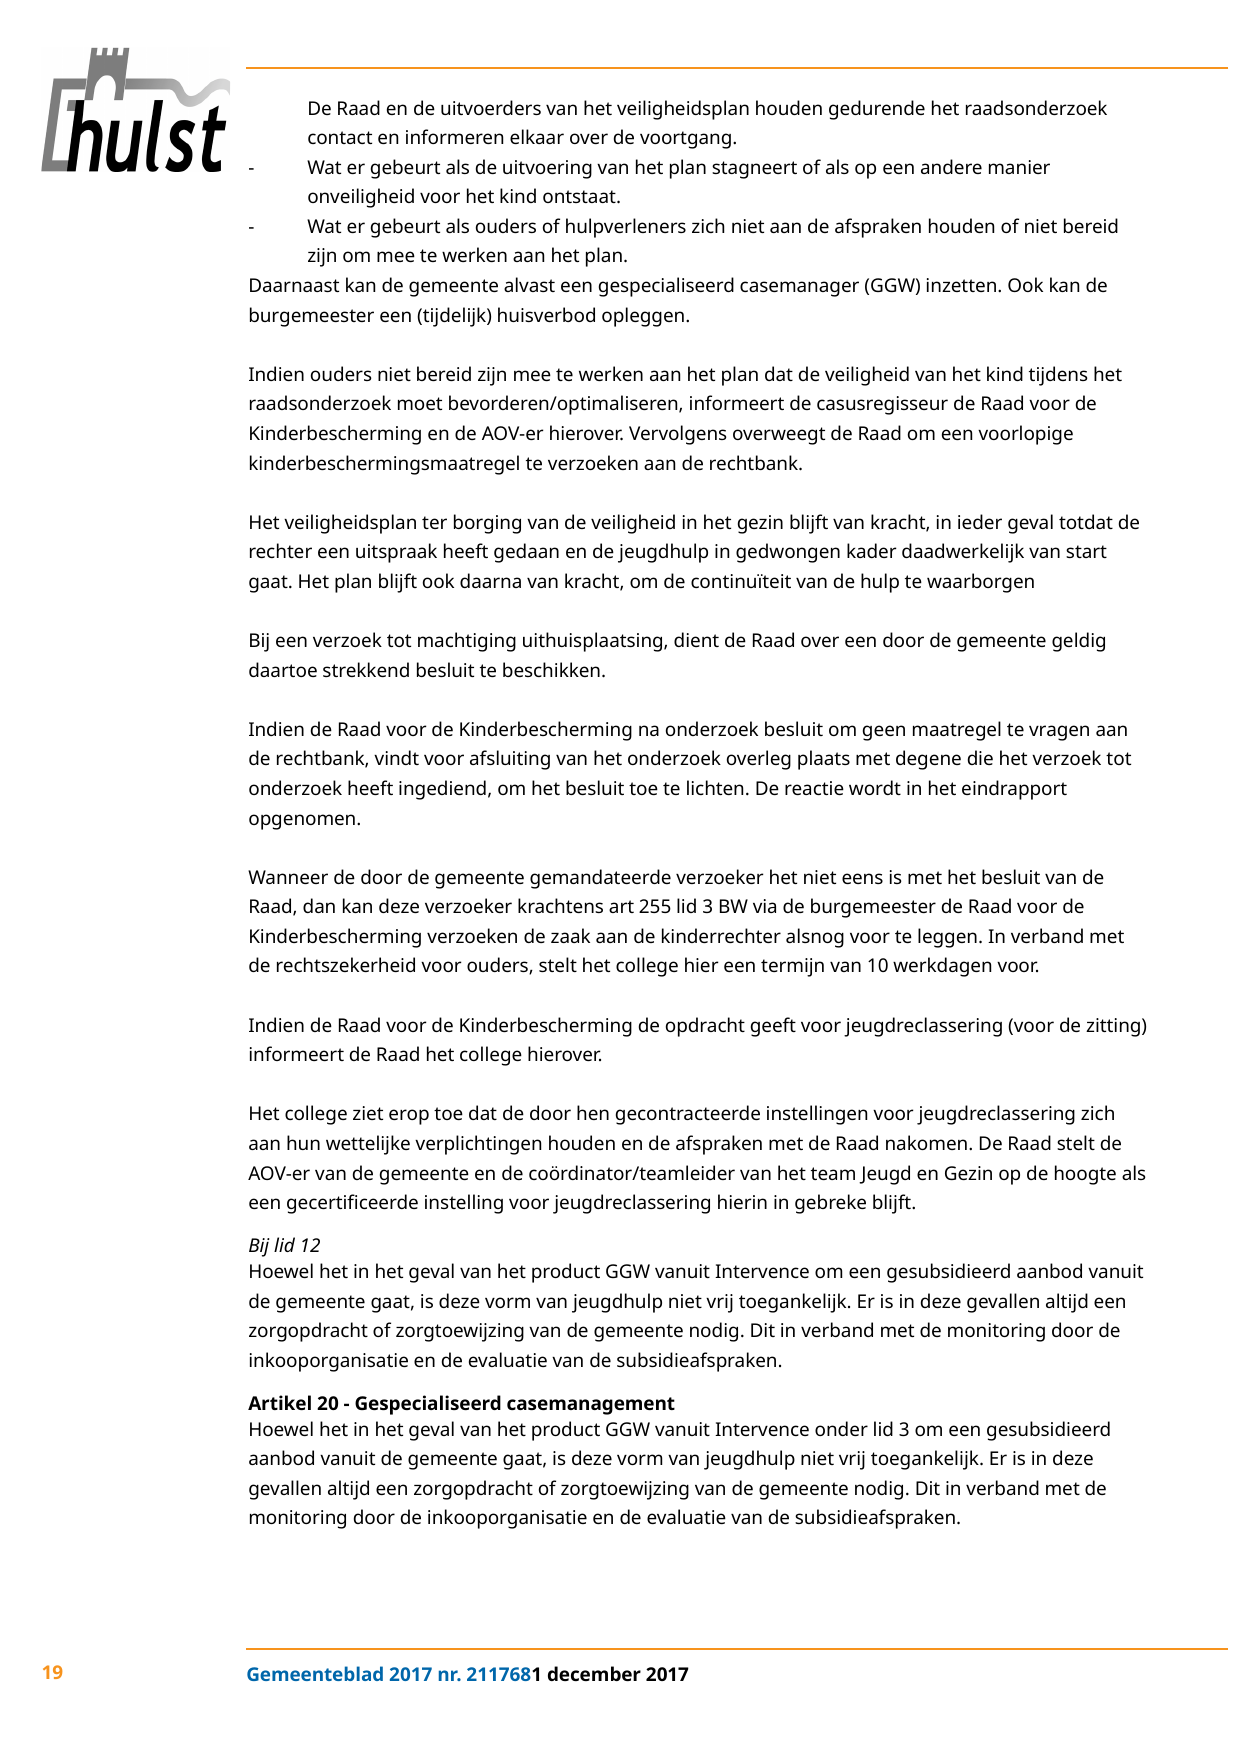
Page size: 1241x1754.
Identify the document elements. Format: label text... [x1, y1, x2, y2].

text Wanneer de door de gemeente gemandateerde verzoeker het niet eens is met het besluit van de Raad, dan kan deze verzoeker krachtens art 255 lid 3 BW via de burgemeester de Raad voor de Kinderbescherming verzoeken de zaak aan de kinderrechter alsnog voor te leggen. In verband met de rechtszekerheid voor ouders, stelt het college hier een termijn van 10 werkdagen voor. [248, 864, 1152, 978]
text Artikel 20 - Gespecialiseerd casemanagement [248, 1390, 1152, 1416]
text Bij een verzoek tot machtiging uithuisplaatsing, dient de Raad over een door de gemeente geldig daartoe strekkend besluit te beschikken. [248, 627, 1152, 683]
text Indien de Raad voor de Kinderbescherming de opdracht geeft voor jeugdreclassering (voor de zitting) informeert de Raad het college hierover. [248, 1012, 1152, 1067]
picture [41, 47, 231, 172]
text Hoewel het in het geval van het product GGW vanuit Intervence onder lid 3 om een gesubsidieerd aanbod vanuit de gemeente gaat, is deze vorm van jeugdhulp niet vrij toegankelijk. Er is in deze gevallen altijd een zorgopdracht of zorgtoewijzing van de gemeente nodig. Dit in verband met de monitoring door de inkooporganisatie en de evaluatie van de subsidieafspraken. [248, 1416, 1152, 1530]
text Daarnaast kan de gemeente alvast een gespecialiseerd casemanager (GGW) inzetten. Ook kan de burgemeester een (tijdelijk) huisverbod opleggen. [248, 272, 1152, 328]
text Bij lid 12 [248, 1232, 1152, 1258]
text Hoewel het in het geval van het product GGW vanuit Intervence om een gesubsidieerd aanbod vanuit de gemeente gaat, is deze vorm van jeugdhulp niet vrij toegankelijk. Er is in deze gevallen altijd een zorgopdracht of zorgtoewijzing van de gemeente nodig. Dit in verband met de monitoring door de inkooporganisatie en de evaluatie van de subsidieafspraken. [248, 1258, 1152, 1373]
text Het veiligheidsplan ter borging van de veiligheid in het gezin blijft van kracht, in ieder geval totdat de rechter een uitspraak heeft gedaan en de jeugdhulp in gedwongen kader daadwerkelijk van start gaat. Het plan blijft ook daarna van kracht, om de continuïteit van de hulp te waarborgen [248, 509, 1152, 594]
text Indien de Raad voor de Kinderbescherming na onderzoek besluit om geen maatregel te vragen aan de rechtbank, vindt voor afsluiting van het onderzoek overleg plaats met degene die het verzoek tot onderzoek heeft ingediend, om het besluit toe te lichten. De reactie wordt in het eindrapport opgenomen. [248, 716, 1152, 831]
list Wat er gebeurt als ouders of hulpverleners zich niet aan de afspraken houden of niet bereid zijn om mee te werken aan het plan. [248, 213, 1152, 268]
list De Raad en de uitvoerders van het veiligheidsplan houden gedurende het raadsonderzoek contact en informeren elkaar over de voortgang. [248, 95, 1152, 150]
text Indien ouders niet bereid zijn mee te werken aan het plan dat de veiligheid van het kind tijdens het raadsonderzoek moet bevorderen/optimaliseren, informeert de casusregisseur de Raad voor de Kinderbescherming en de AOV-er hierover. Vervolgens overweegt de Raad om een voorlopige kinderbeschermingsmaatregel te verzoeken aan de rechtbank. [248, 361, 1152, 476]
list Wat er gebeurt als de uitvoering van het plan stagneert of als op een andere manier onveiligheid voor het kind ontstaat. [248, 154, 1152, 209]
text Het college ziet erop toe dat de door hen gecontracteerde instellingen voor jeugdreclassering zich aan hun wettelijke verplichtingen houden en de afspraken met de Raad nakomen. De Raad stelt de AOV-er van de gemeente en de coördinator/teamleider van het team Jeugd en Gezin op de hoogte als een gecertificeerde instelling voor jeugdreclassering hierin in gebreke blijft. [248, 1101, 1152, 1215]
